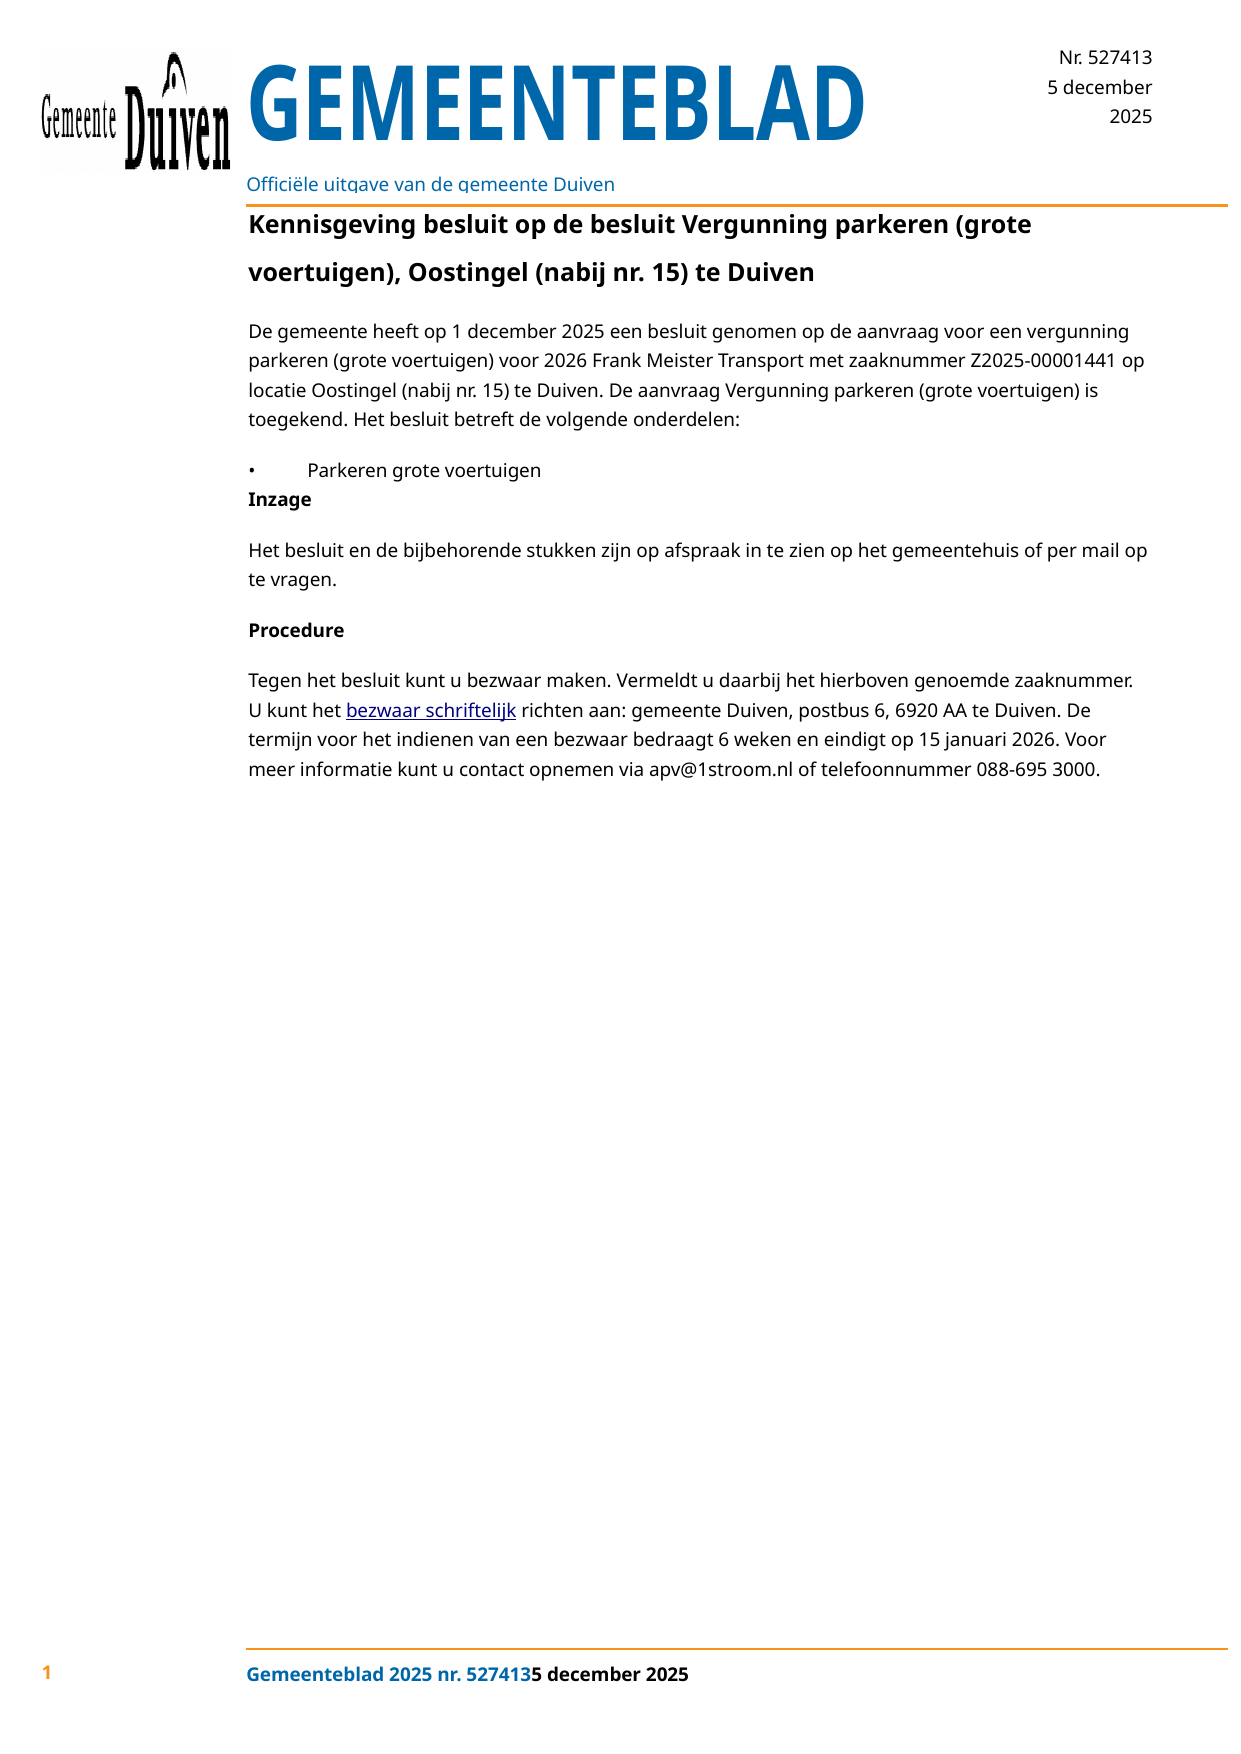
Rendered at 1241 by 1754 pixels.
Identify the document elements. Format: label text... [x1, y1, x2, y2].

text Procedure [248, 617, 1152, 643]
list Parkeren grote voertuigen [248, 457, 1152, 483]
text De gemeente heeft op 1 december 2025 een besluit genomen op de aanvraag voor een vergunning parkeren (grote voertuigen) voor 2026 Frank Meister Transport met zaaknummer Z2025-00001441 op locatie Oostingel (nabij nr. 15) te Duiven. De aanvraag Vergunning parkeren (grote voertuigen) is toegekend. Het besluit betreft de volgende onderdelen: [248, 318, 1152, 432]
text Inzage [248, 487, 1152, 512]
text Tegen het besluit kunt u bezwaar maken. Vermeldt u daarbij het hierboven genoemde zaaknummer. U kunt het bezwaar schriftelijk richten aan: gemeente Duiven, postbus 6, 6920 AA te Duiven. De termijn voor het indienen van een bezwaar bedraagt 6 weken en eindigt op 15 januari 2026. Voor meer informatie kunt u contact opnemen via apv@1stroom.nl of telefoonnummer 088-695 3000. [248, 667, 1152, 782]
picture [41, 47, 231, 172]
text Kennisgeving besluit op de besluit Vergunning parkeren (grote voertuigen), Oostingel (nabij nr. 15) te Duiven [248, 207, 1152, 288]
text Het besluit en de bijbehorende stukken zijn op afspraak in te zien op het gemeentehuis of per mail op te vragen. [248, 537, 1152, 592]
